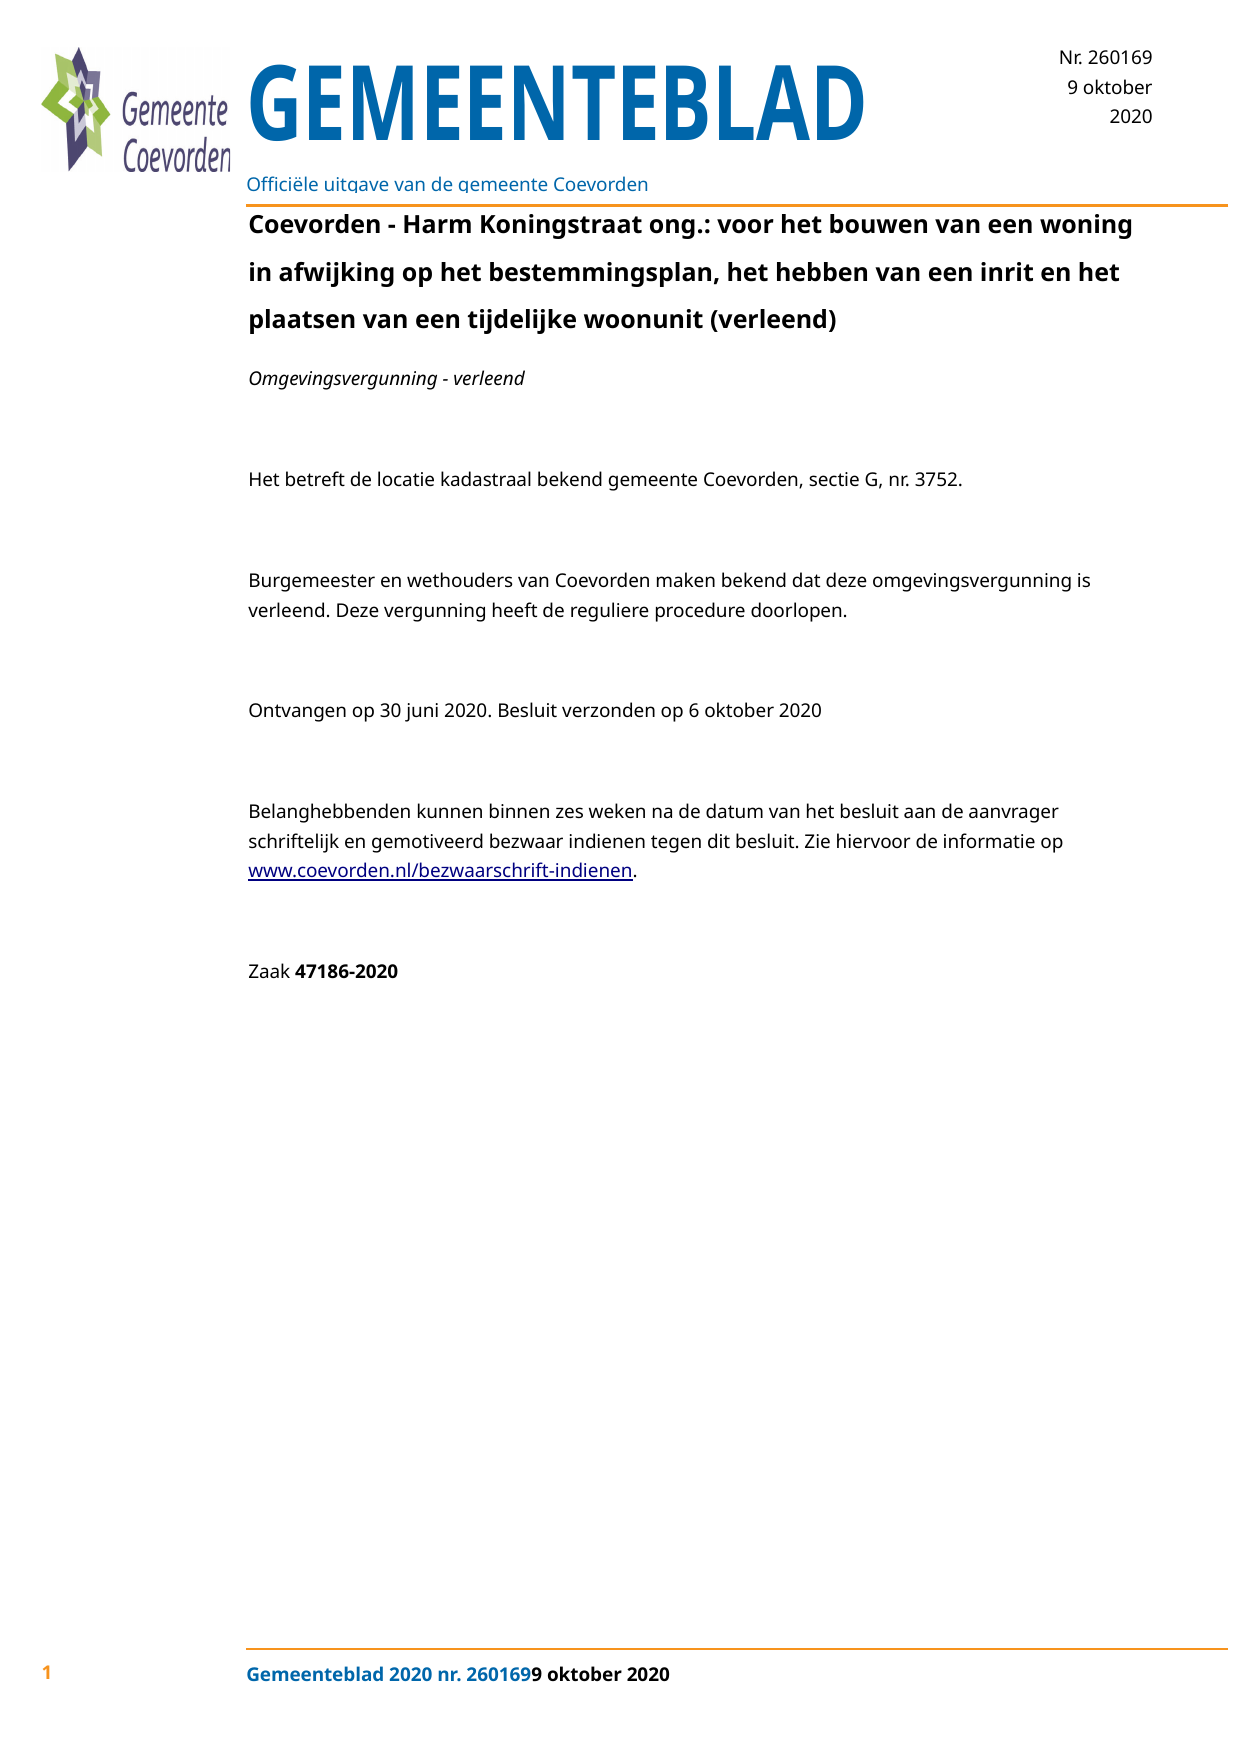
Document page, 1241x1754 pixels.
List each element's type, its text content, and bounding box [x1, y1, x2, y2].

text Ontvangen op 30 juni 2020. Besluit verzonden op 6 oktober 2020 [248, 698, 1152, 723]
picture [41, 47, 231, 172]
text Het betreft de locatie kadastraal bekend gemeente Coevorden, sectie G, nr. 3752. [248, 466, 1152, 492]
text Omgevingsvergunning - verleend [248, 366, 1152, 391]
text Belanghebbenden kunnen binnen zes weken na de datum van het besluit aan de aanvrager schriftelijk en gemotiveerd bezwaar indienen tegen dit besluit. Zie hiervoor de informatie op www.coevorden.nl/bezwaarschrift-indienen. [248, 798, 1152, 883]
text Zaak 47186-2020 [248, 958, 1152, 984]
text Coevorden - Harm Koningstraat ong.: voor het bouwen van een woning in afwijking op het bestemmingsplan, het hebben van een inrit en het plaatsen van een tijdelijke woonunit (verleend) [248, 207, 1152, 336]
text Burgemeester en wethouders van Coevorden maken bekend dat deze omgevingsvergunning is verleend. Deze vergunning heeft de reguliere procedure doorlopen. [248, 567, 1152, 622]
